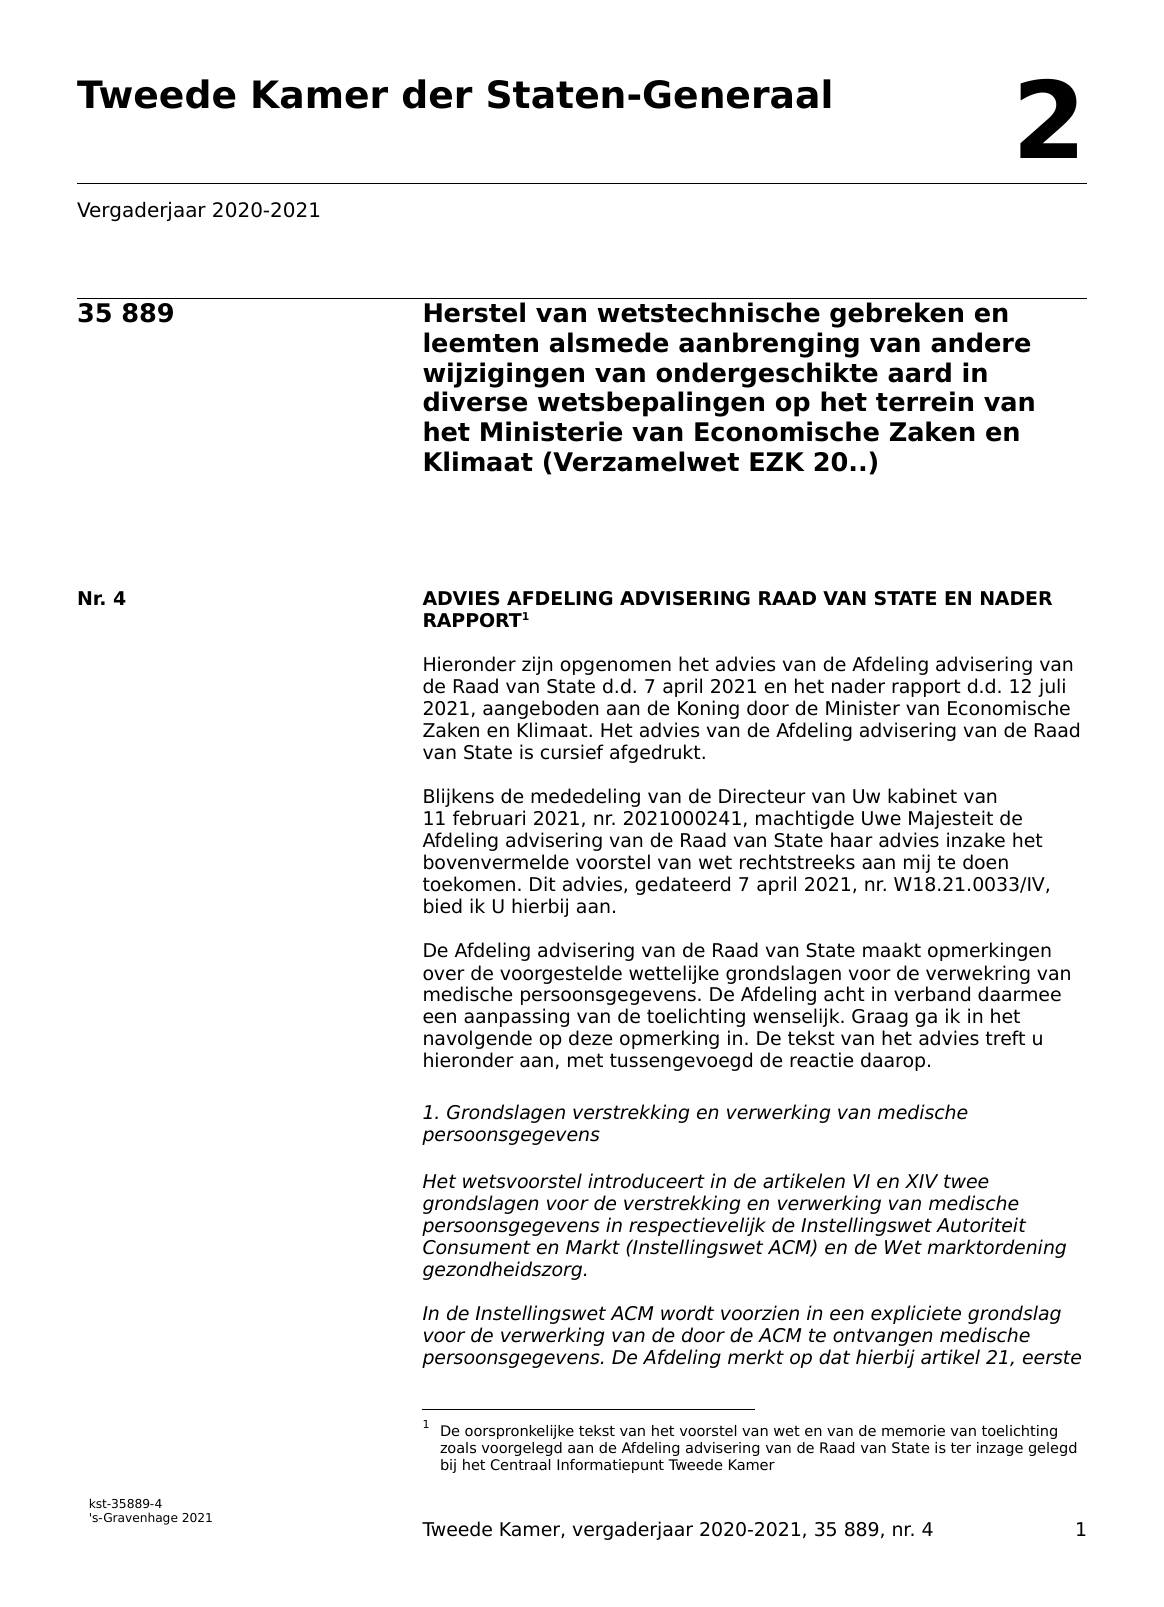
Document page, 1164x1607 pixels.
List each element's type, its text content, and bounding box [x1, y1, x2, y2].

text kst-35889-4 [88, 1497, 323, 1511]
subtitle 1. Grondslagen verstrekking en verwerking van medische persoonsgegevens [422, 1102, 1087, 1146]
table_cell Vergaderjaar 2020-2021 [77, 184, 1087, 298]
subtitle Nr. 4 ADVIES AFDELING ADVISERING RAAD VAN STATE EN NADER RAPPORT [77, 588, 1087, 632]
text In de Instellingswet ACM wordt voorzien in een expliciete grondslag voor de verwerking van de door de ACM te ontvangen medische persoonsgegevens. De Afdeling merkt op dat hierbij artikel 21, eerste [422, 1303, 1087, 1369]
table_header 2 [886, 59, 1087, 183]
text 's-Gravenhage 2021 [88, 1511, 323, 1525]
text De oorspronkelijke tekst van het voorstel van wet en van de memorie van toelichting zoals voorgelegd aan de Afdeling advisering van de Raad van State is ter inzage gelegd bij het Centraal Informatiepunt Tweede Kamer [422, 1418, 1087, 1474]
subtitle 35 889 Herstel van wetstechnische gebreken en leemten alsmede aanbrenging van andere wijzigingen van ondergeschikte aard in diverse wetsbepalingen op het terrein van het Ministerie van Economische Zaken en Klimaat (Verzamelwet EZK 20..) [77, 299, 1087, 477]
text Het wetsvoorstel introduceert in de artikelen VI en XIV twee grondslagen voor de verstrekking en verwerking van medische persoonsgegevens in respectievelijk de Instellingswet Autoriteit Consument en Markt (Instellingswet ACM) en de Wet marktordening gezondheidszorg. [422, 1171, 1087, 1281]
table_header Tweede Kamer der Staten-Generaal [77, 59, 886, 183]
text Hieronder zijn opgenomen het advies van de Afdeling advisering van de Raad van State d.d. 7 april 2021 en het nader rapport d.d. 12 juli 2021, aangeboden aan de Koning door de Minister van Economische Zaken en Klimaat. Het advies van de Afdeling advisering van de Raad van State is cursief afgedrukt. [422, 654, 1087, 764]
text De Afdeling advisering van de Raad van State maakt opmerkingen over de voorgestelde wettelijke grondslagen voor de verwekring van medische persoonsgegevens. De Afdeling acht in verband daarmee een aanpassing van de toelichting wenselijk. Graag ga ik in het navolgende op deze opmerking in. De tekst van het advies treft u hieronder aan, met tussengevoegd de reactie daarop. [422, 940, 1087, 1072]
text Blijkens de mededeling van de Directeur van Uw kabinet van 11 februari 2021, nr. 2021000241, machtigde Uwe Majesteit de Afdeling advisering van de Raad van State haar advies inzake het bovenvermelde voorstel van wet rechtstreeks aan mij te doen toekomen. Dit advies, gedateerd 7 april 2021, nr. W18.21.0033/IV, bied ik U hierbij aan. [422, 786, 1087, 918]
